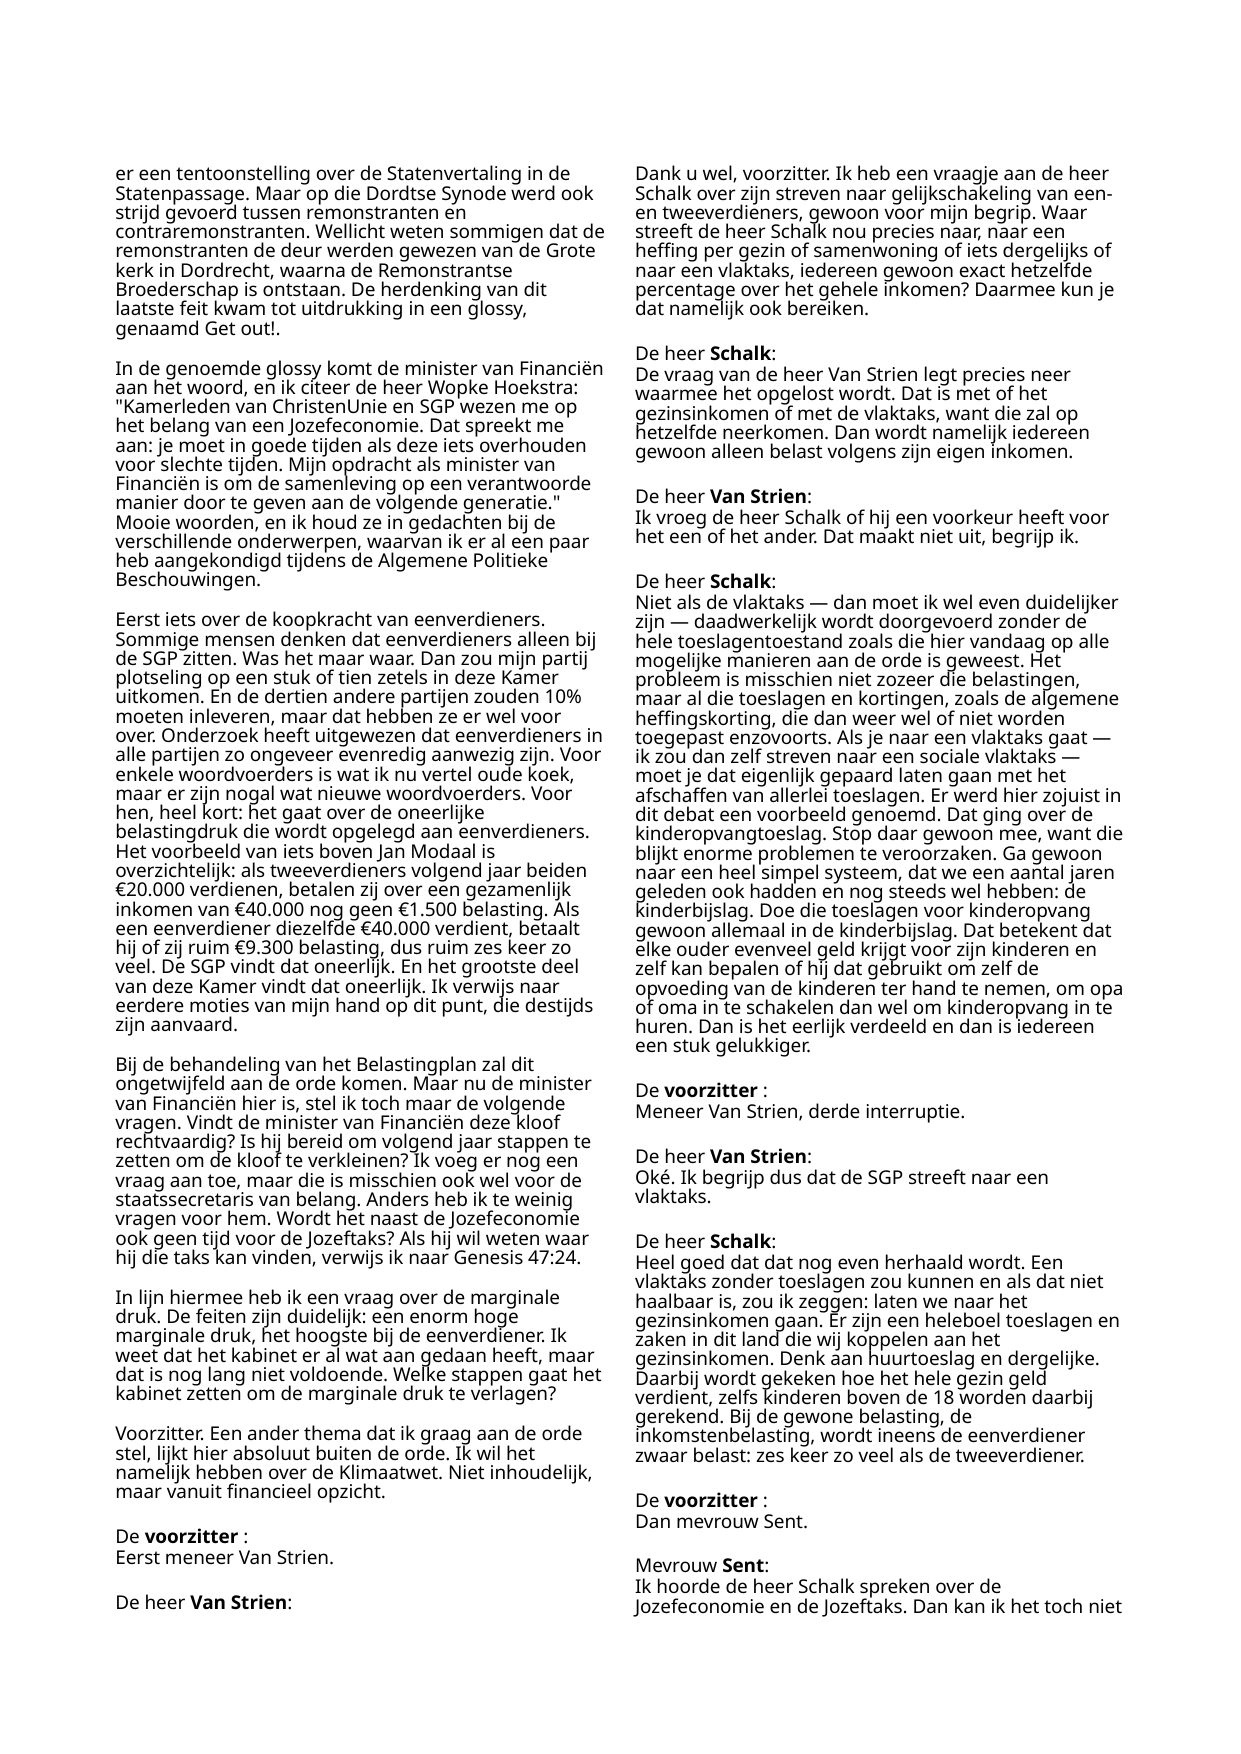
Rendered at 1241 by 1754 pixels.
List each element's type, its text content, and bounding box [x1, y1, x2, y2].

text De heer Schalk: [635, 568, 1125, 594]
text De heer Schalk: [635, 340, 1125, 366]
text Eerst iets over de koopkracht van eenverdieners. Sommige mensen denken dat eenverdieners alleen bij de SGP zitten. Was het maar waar. Dan zou mijn partij plotseling op een stuk of tien zetels in deze Kamer uitkomen. En de dertien andere partijen zouden 10% moeten inleveren, maar dat hebben ze er wel voor over. Onderzoek heeft uitgewezen dat eenverdieners in alle partijen zo ongeveer evenredig aanwezig zijn. Voor enkele woordvoerders is wat ik nu vertel oude koek, maar er zijn nogal wat nieuwe woordvoerders. Voor hen, heel kort: het gaat over de oneerlijke belastingdruk die wordt opgelegd aan eenverdieners. Het voorbeeld van iets boven Jan Modaal is overzichtelijk: als tweeverdieners volgend jaar beiden €20.000 verdienen, betalen zij over een gezamenlijk inkomen van €40.000 nog geen €1.500 belasting. Als een eenverdiener diezelfde €40.000 verdient, betaalt hij of zij ruim €9.300 belasting, dus ruim zes keer zo veel. De SGP vindt dat oneerlijk. En het grootste deel van deze Kamer vindt dat oneerlijk. Ik verwijs naar eerdere moties van mijn hand op dit punt, die destijds zijn aanvaard. [115, 611, 605, 1035]
text Ik hoorde de heer Schalk spreken over de Jozefeconomie en de Jozeftaks. Dan kan ik het toch niet [635, 1578, 1125, 1617]
text De heer Van Strien: [635, 483, 1125, 509]
text Ik vroeg de heer Schalk of hij een voorkeur heeft voor het een of het ander. Dat maakt niet uit, begrijp ik. [635, 509, 1125, 547]
text Dank u wel, voorzitter. Ik heb een vraagje aan de heer Schalk over zijn streven naar gelijkschakeling van een- en tweeverdieners, gewoon voor mijn begrip. Waar streeft de heer Schalk nou precies naar, naar een heffing per gezin of samenwoning of iets dergelijks of naar een vlaktaks, iedereen gewoon exact hetzelfde percentage over het gehele inkomen? Daarmee kun je dat namelijk ook bereiken. [635, 165, 1125, 319]
text De heer Van Strien: [115, 1589, 605, 1615]
text De vraag van de heer Van Strien legt precies neer waarmee het opgelost wordt. Dat is met of het gezinsinkomen of met de vlaktaks, want die zal op hetzelfde neerkomen. Dan wordt namelijk iedereen gewoon alleen belast volgens zijn eigen inkomen. [635, 366, 1125, 462]
text Voorzitter. Een ander thema dat ik graag aan de orde stel, lijkt hier absoluut buiten de orde. Ik wil het namelijk hebben over de Klimaatwet. Niet inhoudelijk, maar vanuit financieel opzicht. [115, 1425, 605, 1502]
text De voorzitter : [635, 1487, 1125, 1513]
text De heer Schalk: [635, 1228, 1125, 1254]
text De voorzitter : [635, 1077, 1125, 1103]
text Mevrouw Sent: [635, 1553, 1125, 1578]
text Eerst meneer Van Strien. [115, 1549, 605, 1568]
text er een tentoonstelling over de Statenvertaling in de Statenpassage. Maar op die Dordtse Synode werd ook strijd gevoerd tussen remonstranten en contraremonstranten. Wellicht weten sommigen dat de remonstranten de deur werden gewezen van de Grote kerk in Dordrecht, waarna de Remonstrantse Broederschap is ontstaan. De herdenking van dit laatste feit kwam tot uitdrukking in een glossy, genaamd Get out!. [115, 165, 605, 339]
text In de genoemde glossy komt de minister van Financiën aan het woord, en ik citeer de heer Wopke Hoekstra: "Kamerleden van ChristenUnie en SGP wezen me op het belang van een Jozefeconomie. Dat spreekt me aan: je moet in goede tijden als deze iets overhouden voor slechte tijden. Mijn opdracht als minister van Financiën is om de samenleving op een verantwoorde manier door te geven aan de volgende generatie." Mooie woorden, en ik houd ze in gedachten bij de verschillende onderwerpen, waarvan ik er al een paar heb aangekondigd tijdens de Algemene Politieke Beschouwingen. [115, 359, 605, 591]
text Meneer Van Strien, derde interruptie. [635, 1103, 1125, 1122]
text Dan mevrouw Sent. [635, 1513, 1125, 1532]
text Oké. Ik begrijp dus dat de SGP streeft naar een vlaktaks. [635, 1169, 1125, 1207]
text De heer Van Strien: [635, 1143, 1125, 1169]
text Niet als de vlaktaks — dan moet ik wel even duidelijker zijn — daadwerkelijk wordt doorgevoerd zonder de hele toeslagentoestand zoals die hier vandaag op alle mogelijke manieren aan de orde is geweest. Het probleem is misschien niet zozeer die belastingen, maar al die toeslagen en kortingen, zoals de algemene heffingskorting, die dan weer wel of niet worden toegepast enzovoorts. Als je naar een vlaktaks gaat — ik zou dan zelf streven naar een sociale vlaktaks — moet je dat eigenlijk gepaard laten gaan met het afschaffen van allerlei toeslagen. Er werd hier zojuist in dit debat een voorbeeld genoemd. Dat ging over de kinderopvangtoeslag. Stop daar gewoon mee, want die blijkt enorme problemen te veroorzaken. Ga gewoon naar een heel simpel systeem, dat we een aantal jaren geleden ook hadden en nog steeds wel hebben: de kinderbijslag. Doe die toeslagen voor kinderopvang gewoon allemaal in de kinderbijslag. Dat betekent dat elke ouder evenveel geld krijgt voor zijn kinderen en zelf kan bepalen of hij dat gebruikt om zelf de opvoeding van de kinderen ter hand te nemen, om opa of oma in te schakelen dan wel om kinderopvang in te huren. Dan is het eerlijk verdeeld en dan is iedereen een stuk gelukkiger. [635, 594, 1125, 1057]
text Heel goed dat dat nog even herhaald wordt. Een vlaktaks zonder toeslagen zou kunnen en als dat niet haalbaar is, zou ik zeggen: laten we naar het gezinsinkomen gaan. Er zijn een heleboel toeslagen en zaken in dit land die wij koppelen aan het gezinsinkomen. Denk aan huurtoeslag en dergelijke. Daarbij wordt gekeken hoe het hele gezin geld verdient, zelfs kinderen boven de 18 worden daarbij gerekend. Bij de gewone belasting, de inkomstenbelasting, wordt ineens de eenverdiener zwaar belast: zes keer zo veel als de tweeverdiener. [635, 1254, 1125, 1466]
text Bij de behandeling van het Belastingplan zal dit ongetwijfeld aan de orde komen. Maar nu de minister van Financiën hier is, stel ik toch maar de volgende vragen. Vindt de minister van Financiën deze kloof rechtvaardig? Is hij bereid om volgend jaar stappen te zetten om de kloof te verkleinen? Ik voeg er nog een vraag aan toe, maar die is misschien ook wel voor de staatssecretaris van belang. Anders heb ik te weinig vragen voor hem. Wordt het naast de Jozefeconomie ook geen tijd voor de Jozeftaks? Als hij wil weten waar hij die taks kan vinden, verwijs ik naar Genesis 47:24. [115, 1056, 605, 1268]
text In lijn hiermee heb ik een vraag over de marginale druk. De feiten zijn duidelijk: een enorm hoge marginale druk, het hoogste bij de eenverdiener. Ik weet dat het kabinet er al wat aan gedaan heeft, maar dat is nog lang niet voldoende. Welke stappen gaat het kabinet zetten om de marginale druk te verlagen? [115, 1289, 605, 1404]
text De voorzitter : [115, 1523, 605, 1549]
